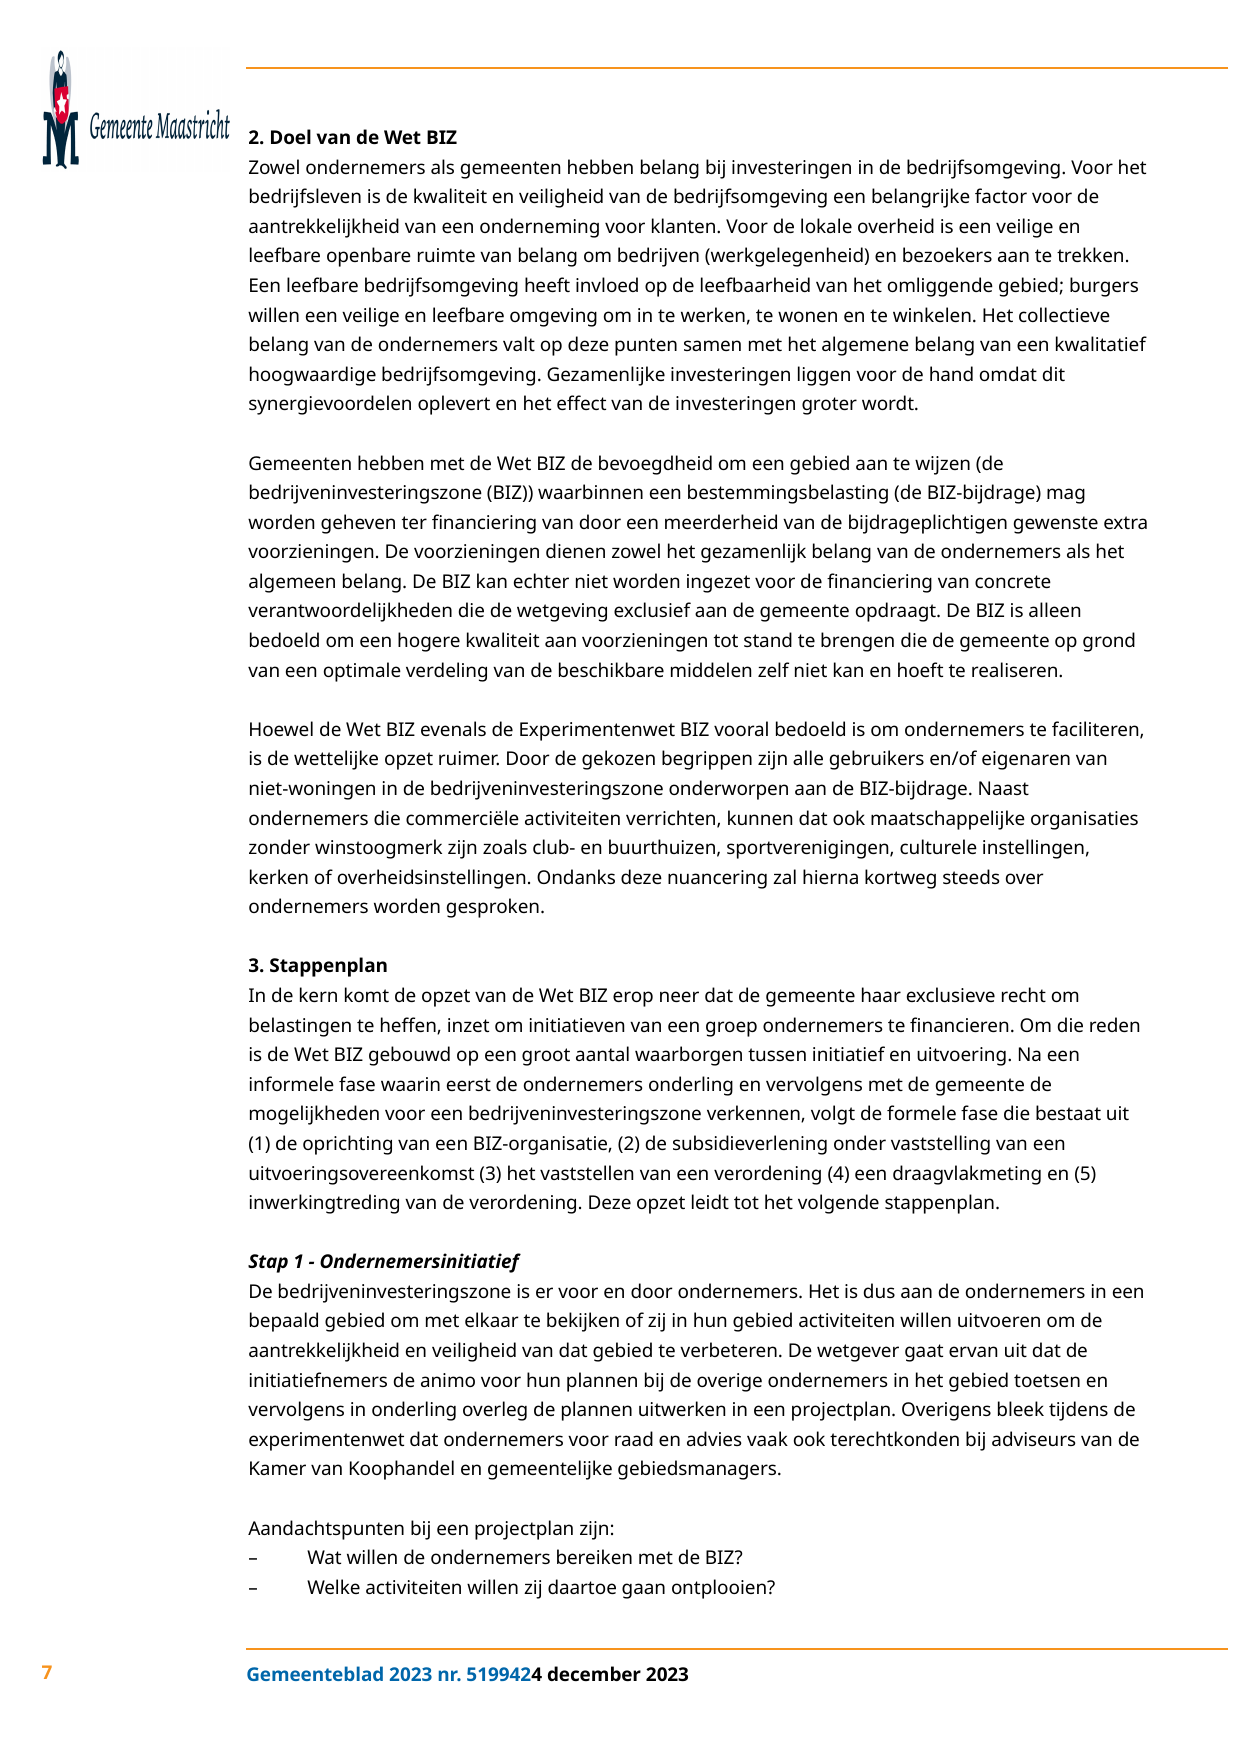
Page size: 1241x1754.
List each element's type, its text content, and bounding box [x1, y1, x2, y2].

list Welke activiteiten willen zij daartoe gaan ontplooien? [248, 1574, 1152, 1600]
text In de kern komt de opzet van de Wet BIZ erop neer dat de gemeente haar exclusieve recht om belastingen te heffen, inzet om initiatieven van een groep ondernemers te financieren. Om die reden is de Wet BIZ gebouwd op een groot aantal waarborgen tussen initiatief en uitvoering. Na een informele fase waarin eerst de ondernemers onderling en vervolgens met de gemeente de mogelijkheden voor een bedrijveninvesteringszone verkennen, volgt de formele fase die bestaat uit (1) de oprichting van een BIZ-organisatie, (2) de subsidieverlening onder vaststelling van een uitvoeringsovereenkomst (3) het vaststellen van een verordening (4) een draagvlakmeting en (5) inwerkingtreding van de verordening. Deze opzet leidt tot het volgende stappenplan. [248, 982, 1152, 1215]
text Hoewel de Wet BIZ evenals de Experimentenwet BIZ vooral bedoeld is om ondernemers te faciliteren, is de wettelijke opzet ruimer. Door de gekozen begrippen zijn alle gebruikers en/of eigenaren van niet-woningen in de bedrijveninvesteringszone onderworpen aan de BIZ-bijdrage. Naast ondernemers die commerciële activiteiten verrichten, kunnen dat ook maatschappelijke organisaties zonder winstoogmerk zijn zoals club- en buurthuizen, sportverenigingen, culturele instellingen, kerken of overheidsinstellingen. Ondanks deze nuancering zal hierna kortweg steeds over ondernemers worden gesproken. [248, 716, 1152, 919]
picture [41, 47, 231, 172]
text Aandachtspunten bij een projectplan zijn: [248, 1515, 1152, 1541]
text De bedrijveninvesteringszone is er voor en door ondernemers. Het is dus aan de ondernemers in een bepaald gebied om met elkaar te bekijken of zij in hun gebied activiteiten willen uitvoeren om de aantrekkelijkheid en veiligheid van dat gebied te verbeteren. De wetgever gaat ervan uit dat de initiatiefnemers de animo voor hun plannen bij de overige ondernemers in het gebied toetsen en vervolgens in onderling overleg de plannen uitwerken in een projectplan. Overigens bleek tijdens de experimentenwet dat ondernemers voor raad en advies vaak ook terechtkonden bij adviseurs van de Kamer van Koophandel en gemeentelijke gebiedsmanagers. [248, 1278, 1152, 1481]
text Gemeenten hebben met de Wet BIZ de bevoegdheid om een gebied aan te wijzen (de bedrijveninvesteringszone (BIZ)) waarbinnen een bestemmingsbelasting (de BIZ-bijdrage) mag worden geheven ter financiering van door een meerderheid van de bijdrageplichtigen gewenste extra voorzieningen. De voorzieningen dienen zowel het gezamenlijk belang van de ondernemers als het algemeen belang. De BIZ kan echter niet worden ingezet voor de financiering van concrete verantwoordelijkheden die de wetgeving exclusief aan de gemeente opdraagt. De BIZ is alleen bedoeld om een hogere kwaliteit aan voorzieningen tot stand te brengen die de gemeente op grond van een optimale verdeling van de beschikbare middelen zelf niet kan en hoeft te realiseren. [248, 450, 1152, 683]
text 3. Stappenplan [248, 953, 1152, 978]
text Zowel ondernemers als gemeenten hebben belang bij investeringen in de bedrijfsomgeving. Voor het bedrijfsleven is de kwaliteit en veiligheid van de bedrijfsomgeving een belangrijke factor voor de aantrekkelijkheid van een onderneming voor klanten. Voor de lokale overheid is een veilige en leefbare openbare ruimte van belang om bedrijven (werkgelegenheid) en bezoekers aan te trekken. Een leefbare bedrijfsomgeving heeft invloed op de leefbaarheid van het omliggende gebied; burgers willen een veilige en leefbare omgeving om in te werken, te wonen en te winkelen. Het collectieve belang van de ondernemers valt op deze punten samen met het algemene belang van een kwalitatief hoogwaardige bedrijfsomgeving. Gezamenlijke investeringen liggen voor de hand omdat dit synergievoordelen oplevert en het effect van de investeringen groter wordt. [248, 154, 1152, 416]
list Wat willen de ondernemers bereiken met de BIZ? [248, 1544, 1152, 1570]
text Stap 1 - Ondernemersinitiatief [248, 1248, 1152, 1274]
text 2. Doel van de Wet BIZ [248, 124, 1152, 150]
